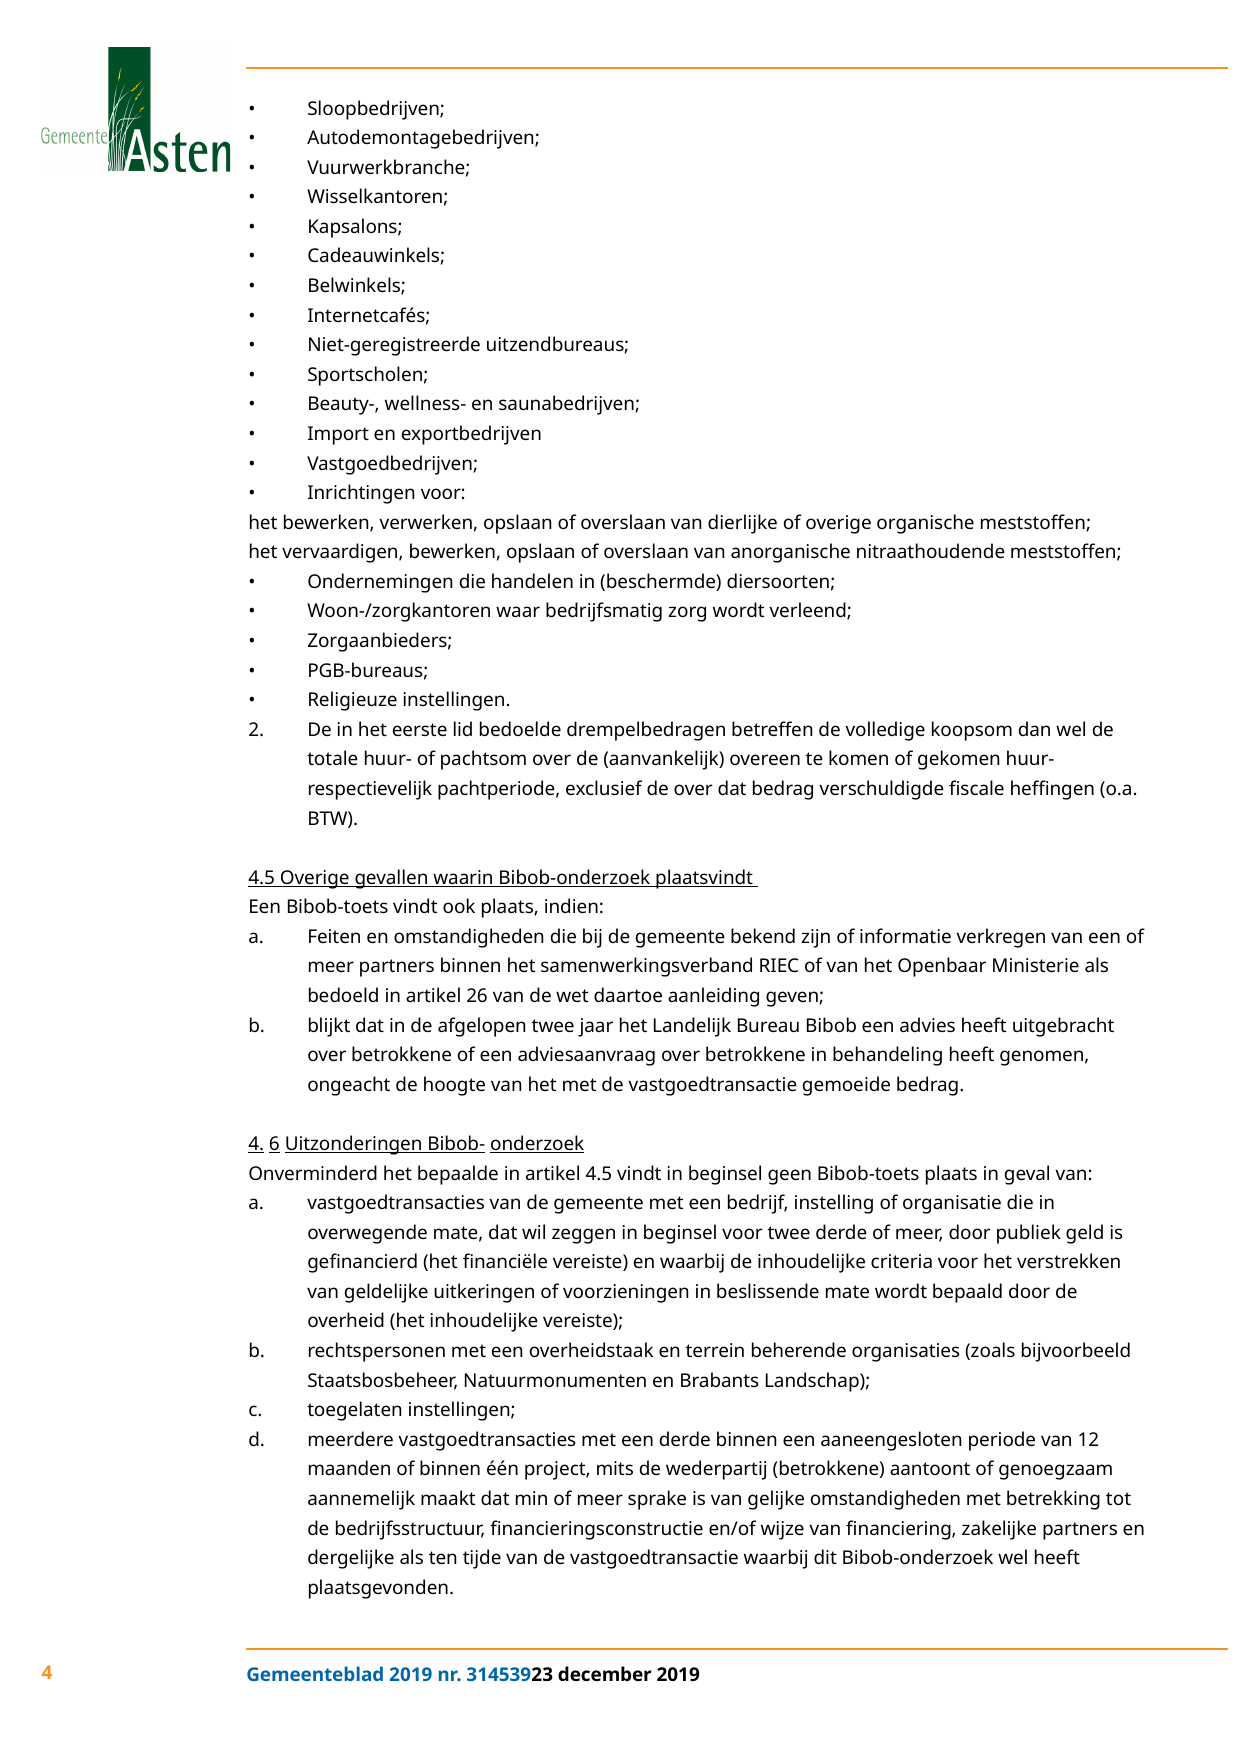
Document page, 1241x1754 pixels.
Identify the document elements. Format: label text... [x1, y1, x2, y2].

list PGB-bureaus; [248, 657, 1152, 683]
list Wisselkantoren; [248, 183, 1152, 209]
list meerdere vastgoedtransacties met een derde binnen een aaneengesloten periode van 12 maanden of binnen één project, mits de wederpartij (betrokkene) aantoont of genoegzaam aannemelijk maakt dat min of meer sprake is van gelijke omstandigheden met betrekking tot de bedrijfsstructuur, financieringsconstructie en/of wijze van financiering, zakelijke partners en dergelijke als ten tijde van de vastgoedtransactie waarbij dit Bibob-onderzoek wel heeft plaatsgevonden. [248, 1426, 1152, 1600]
text Onverminderd het bepaalde in artikel 4.5 vindt in beginsel geen Bibob-toets plaats in geval van: [248, 1160, 1152, 1186]
text 4. 6 Uitzonderingen Bibob- onderzoek [248, 1130, 1152, 1156]
text 4.5 Overige gevallen waarin Bibob-onderzoek plaatsvindt [248, 864, 1152, 890]
list Zorgaanbieders; [248, 627, 1152, 653]
list Sportscholen; [248, 361, 1152, 387]
list Vuurwerkbranche; [248, 154, 1152, 180]
list toegelaten instellingen; [248, 1396, 1152, 1422]
list rechtspersonen met een overheidstaak en terrein beherende organisaties (zoals bijvoorbeeld Staatsbosbeheer, Natuurmonumenten en Brabants Landschap); [248, 1337, 1152, 1393]
text Een Bibob-toets vindt ook plaats, indien: [248, 893, 1152, 919]
list Beauty-, wellness- en saunabedrijven; [248, 391, 1152, 416]
list Ondernemingen die handelen in (beschermde) diersoorten; [248, 568, 1152, 594]
list Woon-/zorgkantoren waar bedrijfsmatig zorg wordt verleend; [248, 598, 1152, 623]
list Sloopbedrijven; [248, 95, 1152, 121]
picture [41, 47, 231, 172]
list Cadeauwinkels; [248, 243, 1152, 268]
list Kapsalons; [248, 213, 1152, 239]
list Vastgoedbedrijven; [248, 450, 1152, 476]
list De in het eerste lid bedoelde drempelbedragen betreffen de volledige koopsom dan wel de totale huur- of pachtsom over de (aanvankelijk) overeen te komen of gekomen huur- respectievelijk pachtperiode, exclusief de over dat bedrag verschuldigde fiscale heffingen (o.a. BTW). [248, 716, 1152, 831]
list Niet-geregistreerde uitzendbureaus; [248, 331, 1152, 357]
list vastgoedtransacties van de gemeente met een bedrijf, instelling of organisatie die in overwegende mate, dat wil zeggen in beginsel voor twee derde of meer, door publiek geld is gefinancierd (het financiële vereiste) en waarbij de inhoudelijke criteria voor het verstrekken van geldelijke uitkeringen of voorzieningen in beslissende mate wordt bepaald door de overheid (het inhoudelijke vereiste); [248, 1189, 1152, 1333]
text het bewerken, verwerken, opslaan of overslaan van dierlijke of overige organische meststoffen; [248, 509, 1152, 535]
list Inrichtingen voor: [248, 479, 1152, 505]
list blijkt dat in de afgelopen twee jaar het Landelijk Bureau Bibob een advies heeft uitgebracht over betrokkene of een adviesaanvraag over betrokkene in behandeling heeft genomen, ongeacht de hoogte van het met de vastgoedtransactie gemoeide bedrag. [248, 1012, 1152, 1097]
list Religieuze instellingen. [248, 686, 1152, 712]
list Belwinkels; [248, 272, 1152, 298]
list Autodemontagebedrijven; [248, 124, 1152, 150]
list Import en exportbedrijven [248, 420, 1152, 446]
text het vervaardigen, bewerken, opslaan of overslaan van anorganische nitraathoudende meststoffen; [248, 538, 1152, 564]
list Feiten en omstandigheden die bij de gemeente bekend zijn of informatie verkregen van een of meer partners binnen het samenwerkingsverband RIEC of van het Openbaar Ministerie als bedoeld in artikel 26 van de wet daartoe aanleiding geven; [248, 923, 1152, 1008]
list Internetcafés; [248, 302, 1152, 328]
